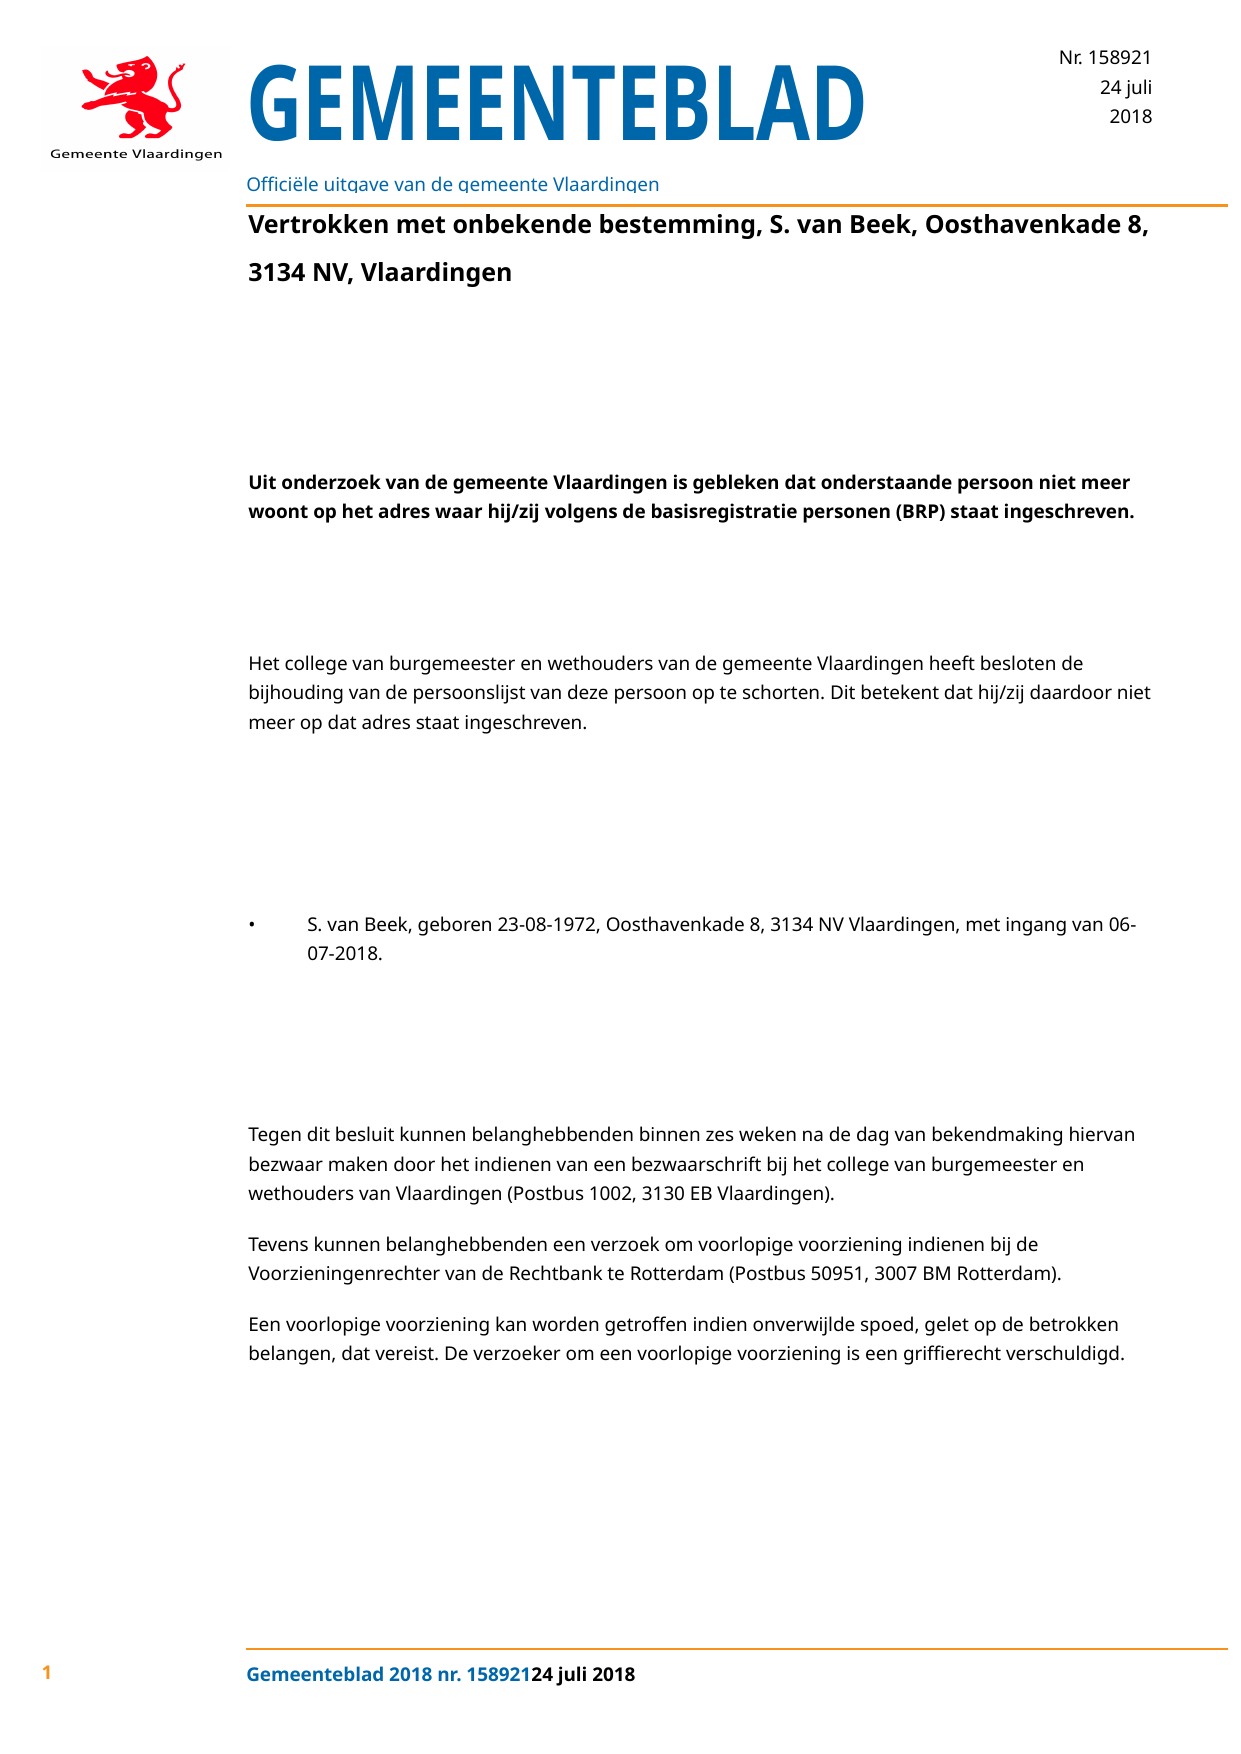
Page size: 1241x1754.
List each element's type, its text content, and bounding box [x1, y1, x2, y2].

text Een voorlopige voorziening kan worden getroffen indien onverwijlde spoed, gelet op de betrokken belangen, dat vereist. De verzoeker om een voorlopige voorziening is een griffierecht verschuldigd. [248, 1311, 1152, 1366]
list S. van Beek, geboren 23-08-1972, Oosthavenkade 8, 3134 NV Vlaardingen, met ingang van 06-07-2018. [248, 911, 1152, 966]
text Vertrokken met onbekende bestemming, S. van Beek, Oosthavenkade 8, 3134 NV, Vlaardingen [248, 207, 1152, 288]
text Tevens kunnen belanghebbenden een verzoek om voorlopige voorziening indienen bij de Voorzieningenrechter van de Rechtbank te Rotterdam (Postbus 50951, 3007 BM Rotterdam). [248, 1231, 1152, 1286]
text Uit onderzoek van de gemeente Vlaardingen is gebleken dat onderstaande persoon niet meer woont op het adres waar hij/zij volgens de basisregistratie personen (BRP) staat ingeschreven. [248, 469, 1152, 524]
text Tegen dit besluit kunnen belanghebbenden binnen zes weken na de dag van bekendmaking hiervan bezwaar maken door het indienen van een bezwaarschrift bij het college van burgemeester en wethouders van Vlaardingen (Postbus 1002, 3130 EB Vlaardingen). [248, 1121, 1152, 1206]
text Het college van burgemeester en wethouders van de gemeente Vlaardingen heeft besloten de bijhouding van de persoonslijst van deze persoon op te schorten. Dit betekent dat hij/zij daardoor niet meer op dat adres staat ingeschreven. [248, 650, 1152, 735]
picture [41, 47, 231, 172]
